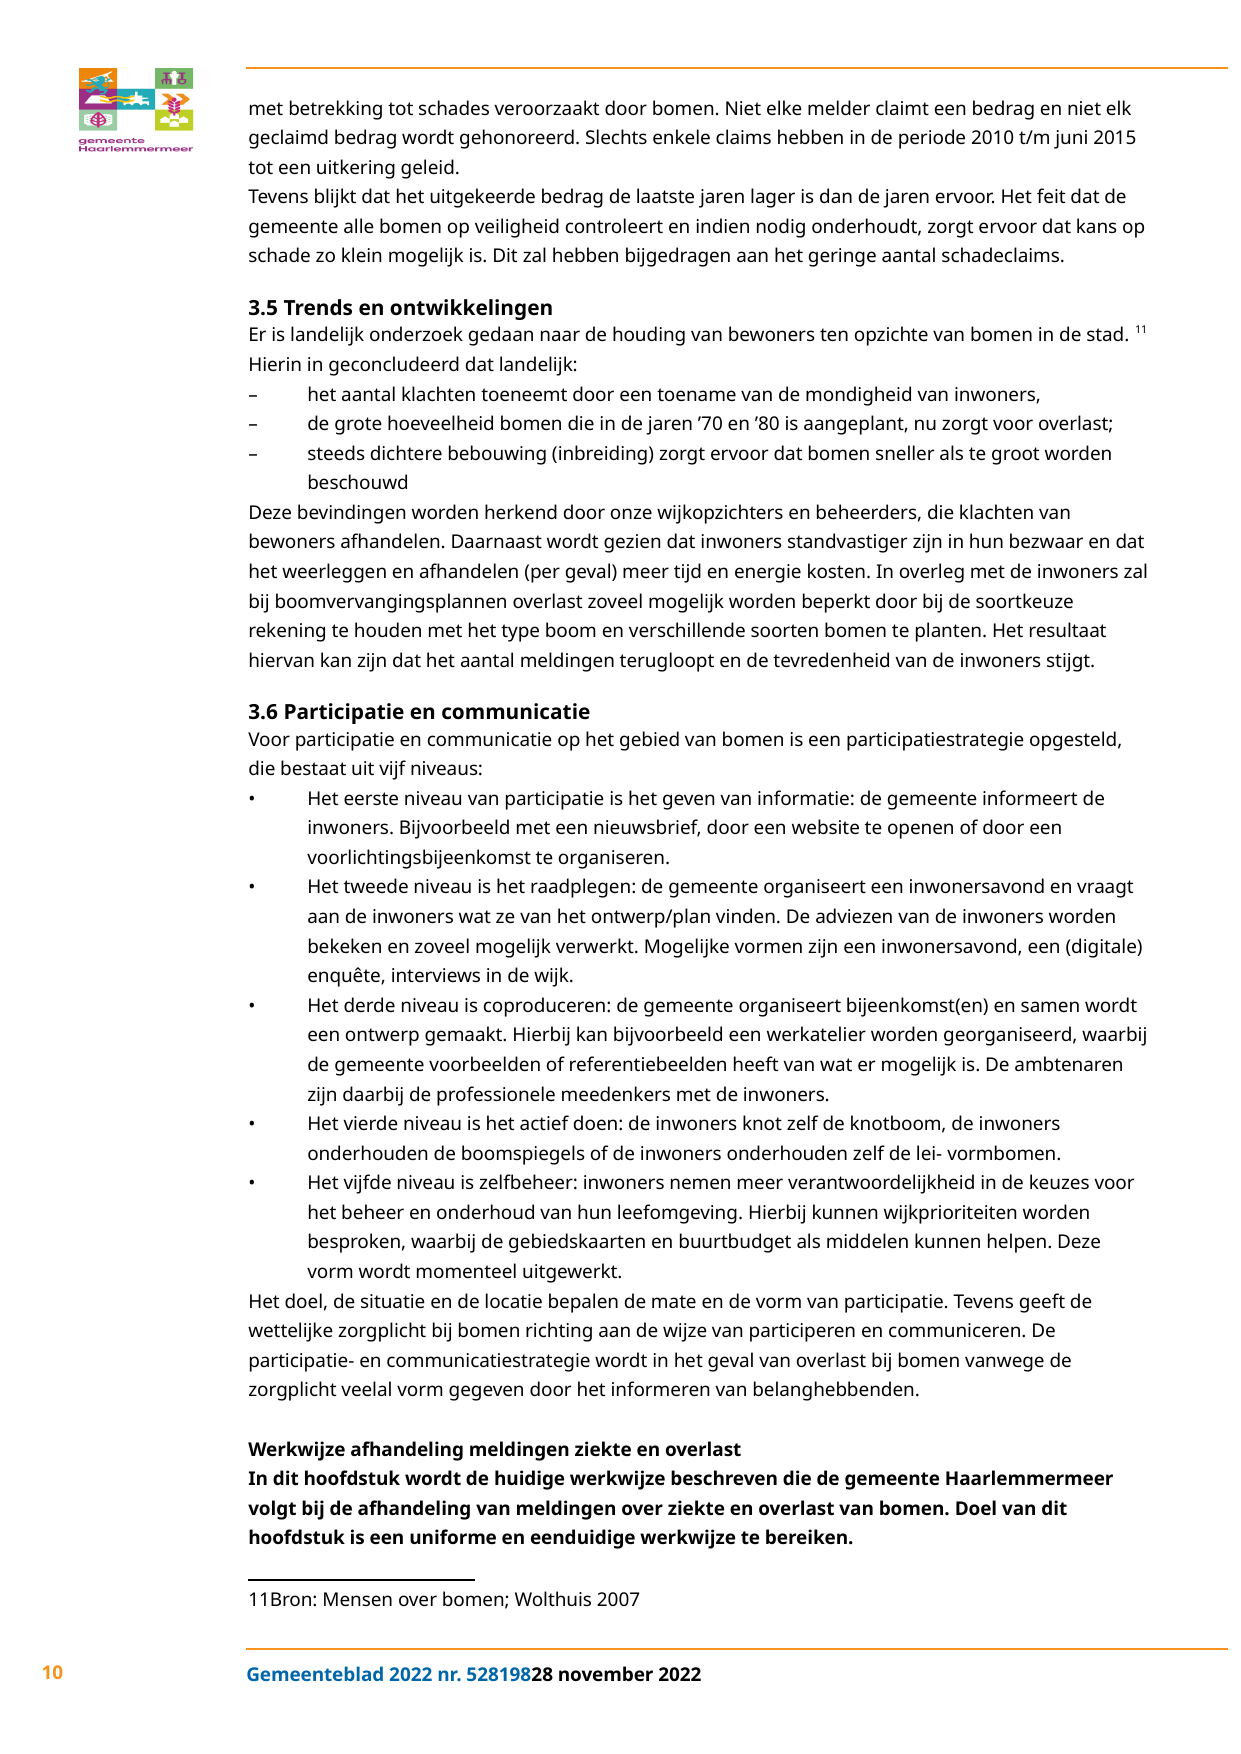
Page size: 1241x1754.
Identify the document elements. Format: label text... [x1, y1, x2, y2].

picture [41, 47, 231, 172]
text Tevens blijkt dat het uitgekeerde bedrag de laatste jaren lager is dan de jaren ervoor. Het feit dat de gemeente alle bomen op veiligheid controleert en indien nodig onderhoudt, zorgt ervoor dat kans op schade zo klein mogelijk is. Dit zal hebben bijgedragen aan het geringe aantal schadeclaims. [248, 183, 1152, 268]
list steeds dichtere bebouwing (inbreiding) zorgt ervoor dat bomen sneller als te groot worden beschouwd [248, 440, 1152, 495]
text Werkwijze afhandeling meldingen ziekte en overlast [248, 1436, 1152, 1462]
text In dit hoofdstuk wordt de huidige werkwijze beschreven die de gemeente Haarlemmermeer volgt bij de afhandeling van meldingen over ziekte en overlast van bomen. Doel van dit hoofdstuk is een uniforme en eenduidige werkwijze te bereiken. [248, 1465, 1152, 1550]
list het aantal klachten toeneemt door een toename van de mondigheid van inwoners, [248, 381, 1152, 406]
text 3.5 Trends en ontwikkelingen [248, 293, 1152, 322]
list Het tweede niveau is het raadplegen: de gemeente organiseert een inwonersavond en vraagt aan de inwoners wat ze van het ontwerp/plan vinden. De adviezen van de inwoners worden bekeken en zoveel mogelijk verwerkt. Mogelijke vormen zijn een inwonersavond, een (digitale) enquête, interviews in de wijk. [248, 874, 1152, 988]
text Deze bevindingen worden herkend door onze wijkopzichters en beheerders, die klachten van bewoners afhandelen. Daarnaast wordt gezien dat inwoners standvastiger zijn in hun bezwaar en dat het weerleggen en afhandelen (per geval) meer tijd en energie kosten. In overleg met de inwoners zal bij boomvervangingsplannen overlast zoveel mogelijk worden beperkt door bij de soortkeuze rekening te houden met het type boom en verschillende soorten bomen te planten. Het resultaat hiervan kan zijn dat het aantal meldingen terugloopt en de tevredenheid van de inwoners stijgt. [248, 499, 1152, 673]
text Bron: Mensen over bomen; Wolthuis 2007 [248, 1586, 1152, 1612]
list de grote hoeveelheid bomen die in de jaren ’70 en ’80 is aangeplant, nu zorgt voor overlast; [248, 410, 1152, 436]
list Het derde niveau is coproduceren: de gemeente organiseert bijeenkomst(en) en samen wordt een ontwerp gemaakt. Hierbij kan bijvoorbeeld een werkatelier worden georganiseerd, waarbij de gemeente voorbeelden of referentiebeelden heeft van wat er mogelijk is. De ambtenaren zijn daarbij de professionele meedenkers met de inwoners. [248, 992, 1152, 1107]
text 3.6 Participatie en communicatie [248, 697, 1152, 726]
text Het doel, de situatie en de locatie bepalen de mate en de vorm van participatie. Tevens geeft de wettelijke zorgplicht bij bomen richting aan de wijze van participeren en communiceren. De participatie- en communicatiestrategie wordt in het geval van overlast bij bomen vanwege de zorgplicht veelal vorm gegeven door het informeren van belanghebbenden. [248, 1288, 1152, 1402]
list Het vijfde niveau is zelfbeheer: inwoners nemen meer verantwoordelijkheid in de keuzes voor het beheer en onderhoud van hun leefomgeving. Hierbij kunnen wijkprioriteiten worden besproken, waarbij de gebiedskaarten en buurtbudget als middelen kunnen helpen. Deze vorm wordt momenteel uitgewerkt. [248, 1169, 1152, 1284]
list Het eerste niveau van participatie is het geven van informatie: de gemeente informeert de inwoners. Bijvoorbeeld met een nieuwsbrief, door een website te openen of door een voorlichtingsbijeenkomst te organiseren. [248, 785, 1152, 870]
list Het vierde niveau is het actief doen: de inwoners knot zelf de knotboom, de inwoners onderhouden de boomspiegels of de inwoners onderhouden zelf de lei- vormbomen. [248, 1110, 1152, 1166]
text Voor participatie en communicatie op het gebied van bomen is een participatiestrategie opgesteld, die bestaat uit vijf niveaus: [248, 726, 1152, 781]
text met betrekking tot schades veroorzaakt door bomen. Niet elke melder claimt een bedrag en niet elk geclaimd bedrag wordt gehonoreerd. Slechts enkele claims hebben in de periode 2010 t/m juni 2015 tot een uitkering geleid. [248, 95, 1152, 180]
text Er is landelijk onderzoek gedaan naar de houding van bewoners ten opzichte van bomen in de stad. Hierin in geconcludeerd dat landelijk: [248, 322, 1152, 377]
